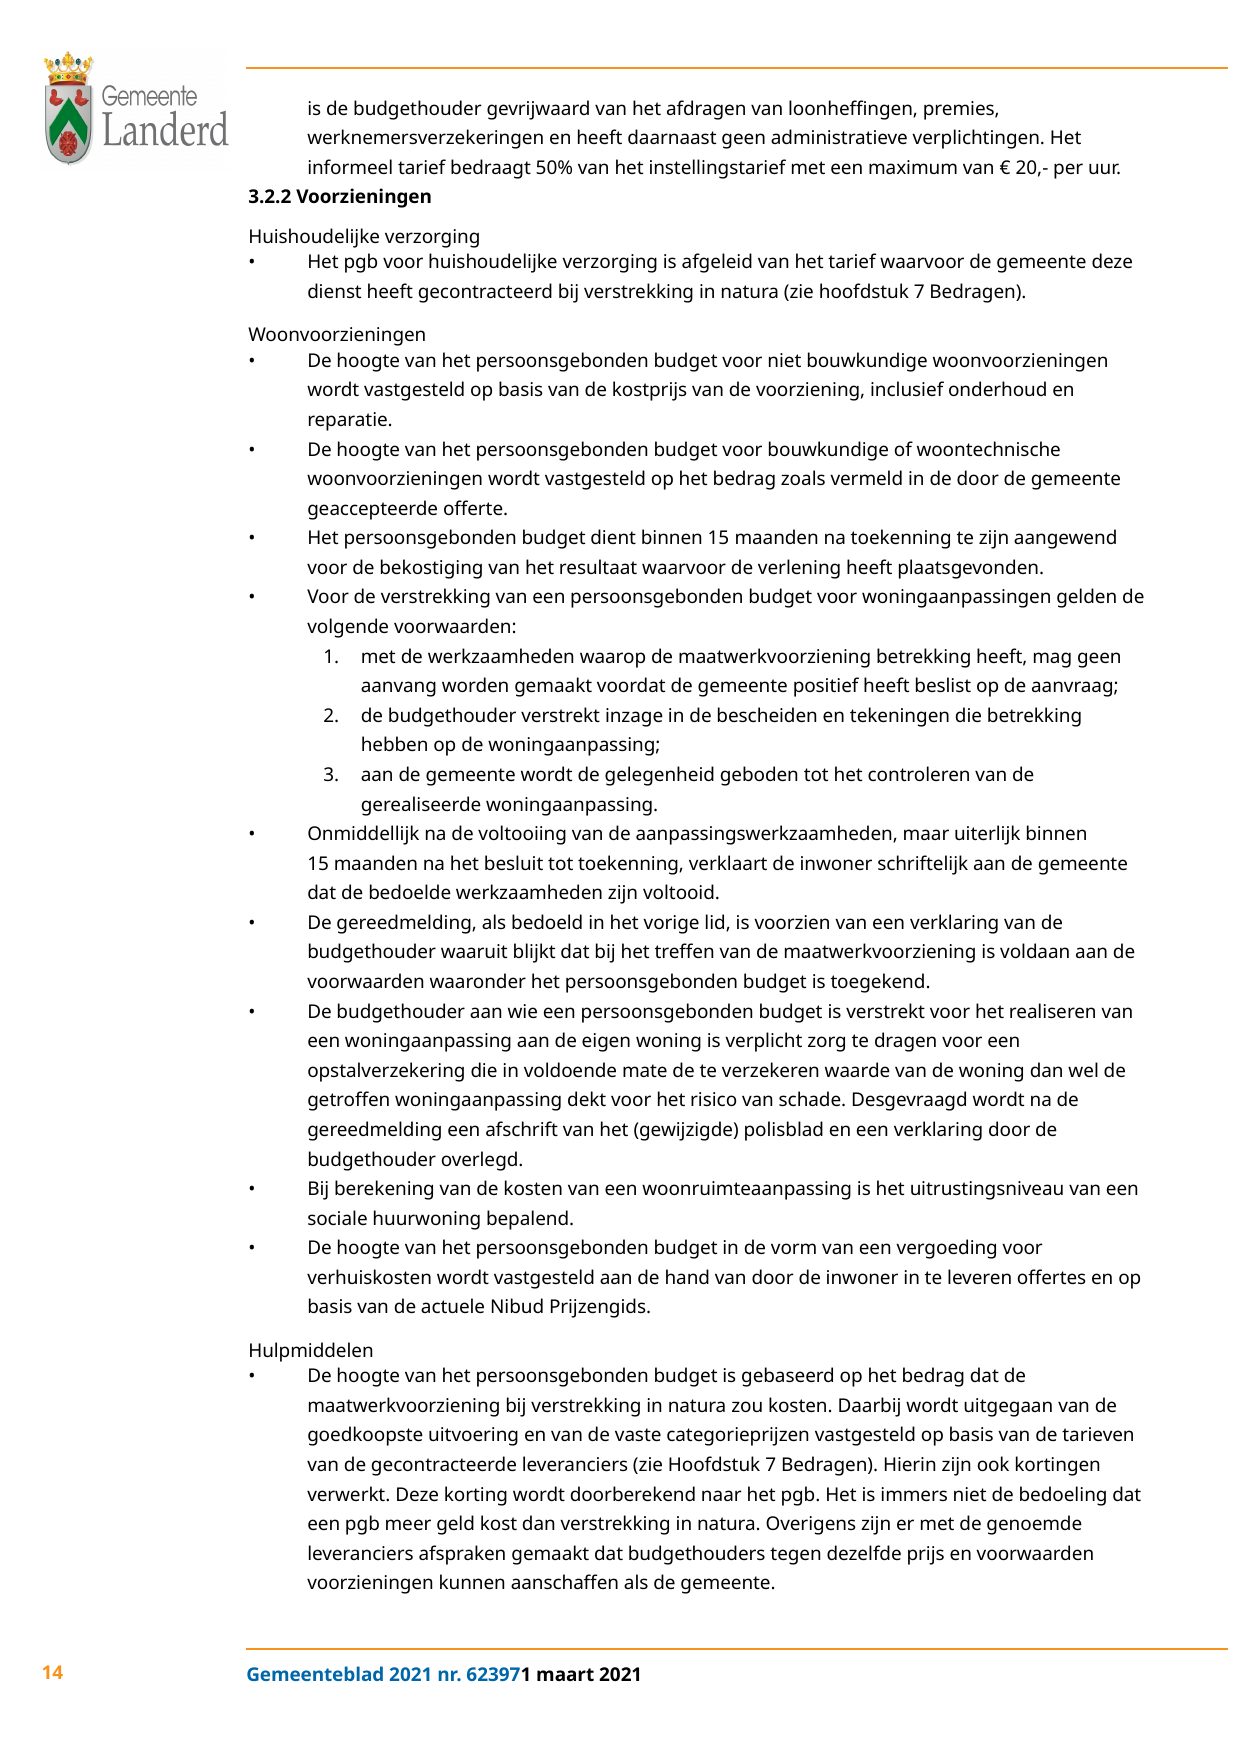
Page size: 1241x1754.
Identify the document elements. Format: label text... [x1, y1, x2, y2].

list met de werkzaamheden waarop de maatwerkvoorziening betrekking heeft, mag geen aanvang worden gemaakt voordat de gemeente positief heeft beslist op de aanvraag; [323, 643, 1152, 698]
list de budgethouder verstrekt inzage in de bescheiden en tekeningen die betrekking hebben op de woningaanpassing; [323, 702, 1152, 757]
list De hoogte van het persoonsgebonden budget in de vorm van een vergoeding voor verhuiskosten wordt vastgesteld aan de hand van door de inwoner in te leveren offertes en op basis van de actuele Nibud Prijzengids. [248, 1234, 1152, 1319]
list Het persoonsgebonden budget dient binnen 15 maanden na toekenning te zijn aangewend voor de bekostiging van het resultaat waarvoor de verlening heeft plaatsgevonden. [248, 524, 1152, 580]
list De budgethouder aan wie een persoonsgebonden budget is verstrekt voor het realiseren van een woningaanpassing aan de eigen woning is verplicht zorg te dragen voor een opstalverzekering die in voldoende mate de te verzekeren waarde van de woning dan wel de getroffen woningaanpassing dekt voor het risico van schade. Desgevraagd wordt na de gereedmelding een afschrift van het (gewijzigde) polisblad en een verklaring door de budgethouder overlegd. [248, 998, 1152, 1171]
list Onmiddellijk na de voltooiing van de aanpassingswerkzaamheden, maar uiterlijk binnen 15 maanden na het besluit tot toekenning, verklaart de inwoner schriftelijk aan de gemeente dat de bedoelde werkzaamheden zijn voltooid. [248, 820, 1152, 905]
list De hoogte van het persoonsgebonden budget voor niet bouwkundige woonvoorzieningen wordt vastgesteld op basis van de kostprijs van de voorziening, inclusief onderhoud en reparatie. [248, 347, 1152, 432]
list De hoogte van het persoonsgebonden budget voor bouwkundige of woontechnische woonvoorzieningen wordt vastgesteld op het bedrag zoals vermeld in de door de gemeente geaccepteerde offerte. [248, 436, 1152, 521]
list De hoogte van het persoonsgebonden budget is gebaseerd op het bedrag dat de maatwerkvoorziening bij verstrekking in natura zou kosten. Daarbij wordt uitgegaan van de goedkoopste uitvoering en van de vaste categorieprijzen vastgesteld op basis van de tarieven van de gecontracteerde leveranciers (zie Hoofdstuk 7 Bedragen). Hierin zijn ook kortingen verwerkt. Deze korting wordt doorberekend naar het pgb. Het is immers niet de bedoeling dat een pgb meer geld kost dan verstrekking in natura. Overigens zijn er met de genoemde leveranciers afspraken gemaakt dat budgethouders tegen dezelfde prijs en voorwaarden voorzieningen kunnen aanschaffen als de gemeente. [248, 1362, 1152, 1595]
text Huishoudelijke verzorging [248, 223, 1152, 248]
text 3.2.2 Voorzieningen [248, 183, 1152, 209]
text Hulpmiddelen [248, 1337, 1152, 1362]
text Woonvoorzieningen [248, 321, 1152, 347]
list Bij berekening van de kosten van een woonruimteaanpassing is het uitrustingsniveau van een sociale huurwoning bepalend. [248, 1175, 1152, 1231]
list Voor de verstrekking van een persoonsgebonden budget voor woningaanpassingen gelden de volgende voorwaarden: [248, 584, 1152, 639]
list Het pgb voor huishoudelijke verzorging is afgeleid van het tarief waarvoor de gemeente deze dienst heeft gecontracteerd bij verstrekking in natura (zie hoofdstuk 7 Bedragen). [248, 248, 1152, 304]
picture [41, 47, 231, 172]
list aan de gemeente wordt de gelegenheid geboden tot het controleren van de gerealiseerde woningaanpassing. [323, 761, 1152, 816]
list De gereedmelding, als bedoeld in het vorige lid, is voorzien van een verklaring van de budgethouder waaruit blijkt dat bij het treffen van de maatwerkvoorziening is voldaan aan de voorwaarden waaronder het persoonsgebonden budget is toegekend. [248, 909, 1152, 994]
list is de budgethouder gevrijwaard van het afdragen van loonheffingen, premies, werknemersverzekeringen en heeft daarnaast geen administratieve verplichtingen. Het informeel tarief bedraagt 50% van het instellingstarief met een maximum van € 20,- per uur. [248, 95, 1152, 180]
